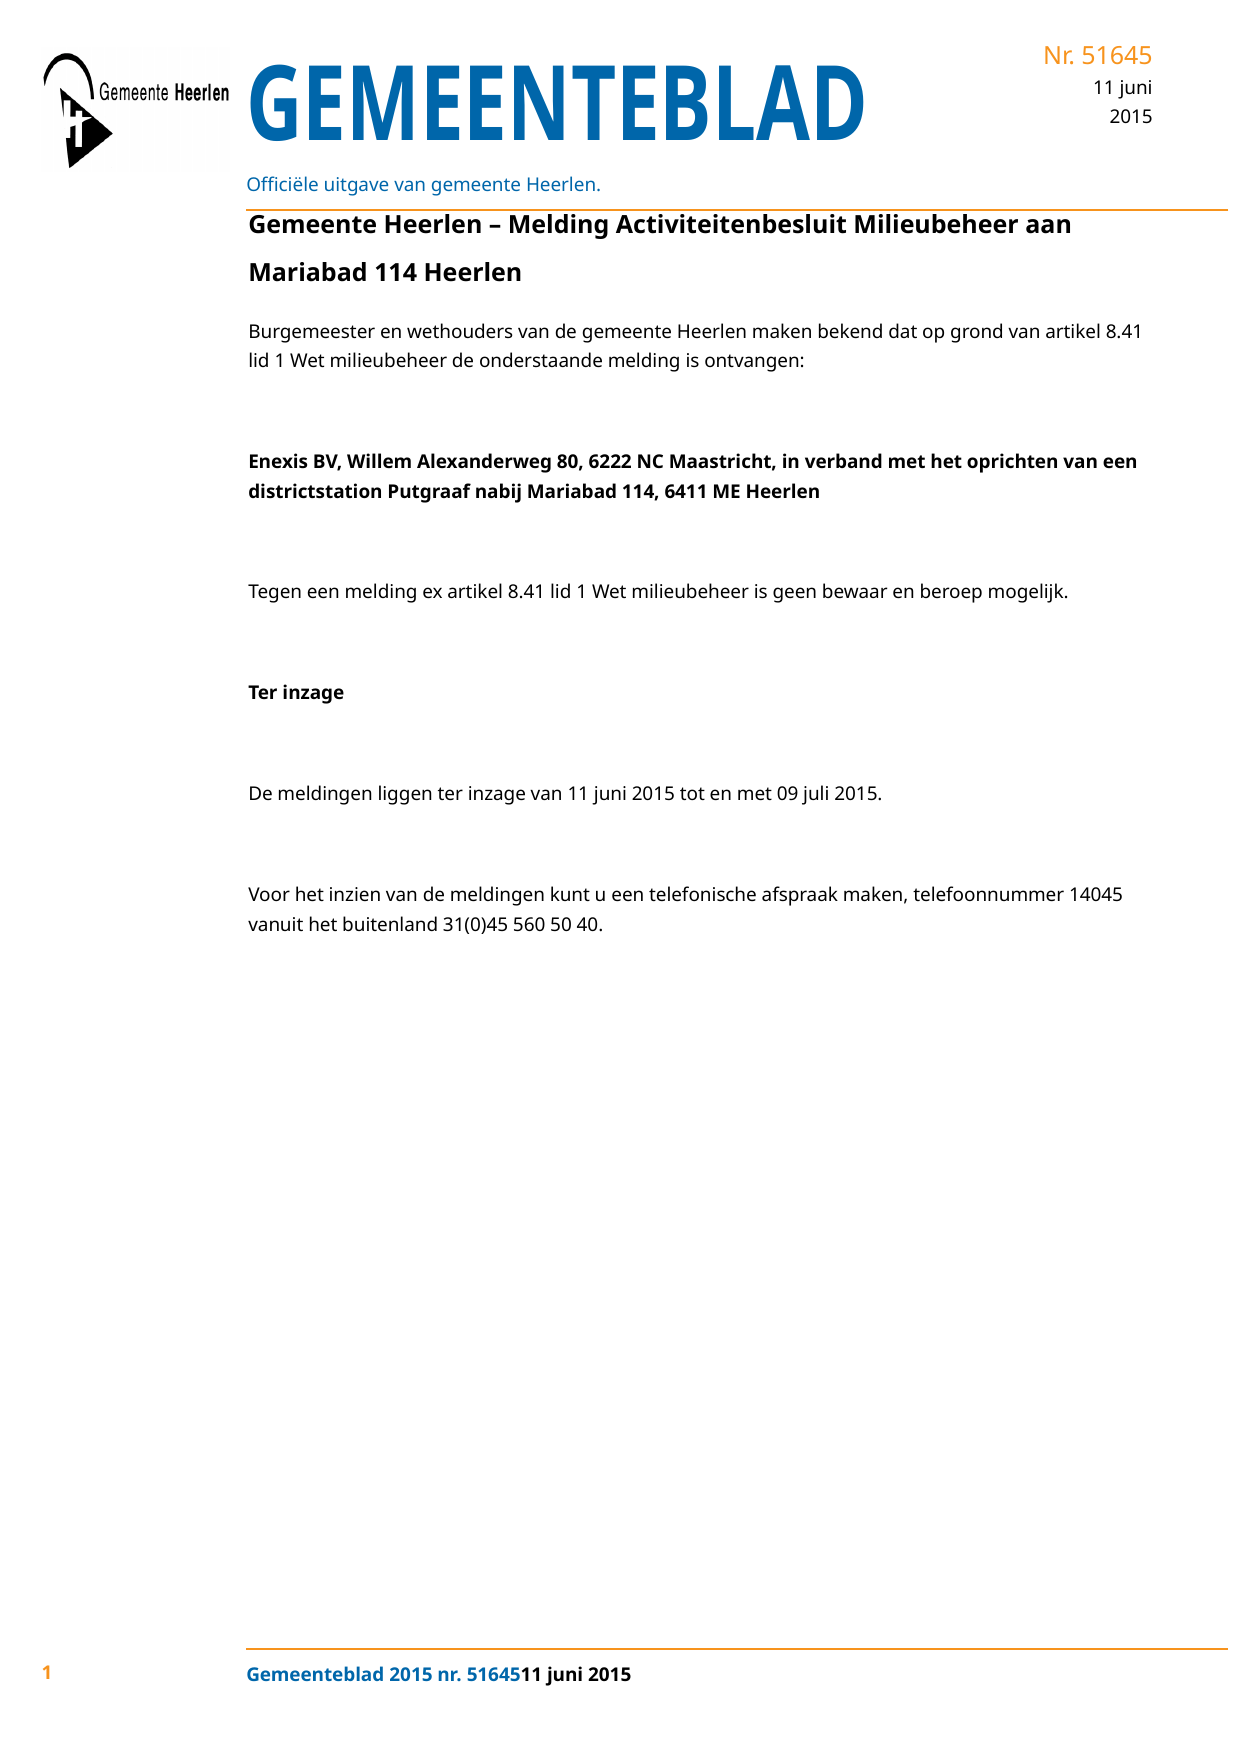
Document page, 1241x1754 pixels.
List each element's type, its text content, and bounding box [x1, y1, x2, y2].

text Burgemeester en wethouders van de gemeente Heerlen maken bekend dat op grond van artikel 8.41 lid 1 Wet milieubeheer de onderstaande melding is ontvangen: [248, 318, 1152, 373]
text Voor het inzien van de meldingen kunt u een telefonische afspraak maken, telefoonnummer 14045 vanuit het buitenland 31(0)45 560 50 40. [248, 881, 1152, 937]
text Enexis BV, Willem Alexanderweg 80, 6222 NC Maastricht, in verband met het oprichten van een districtstation Putgraaf nabij Mariabad 114, 6411 ME Heerlen [248, 448, 1152, 504]
text De meldingen liggen ter inzage van 11 juni 2015 tot en met 09 juli 2015. [248, 780, 1152, 806]
text Tegen een melding ex artikel 8.41 lid 1 Wet milieubeheer is geen bewaar en beroep mogelijk. [248, 579, 1152, 604]
picture [41, 47, 231, 172]
text Gemeente Heerlen – Melding Activiteitenbesluit Milieubeheer aan Mariabad 114 Heerlen [248, 211, 1152, 288]
text Ter inzage [248, 679, 1152, 705]
